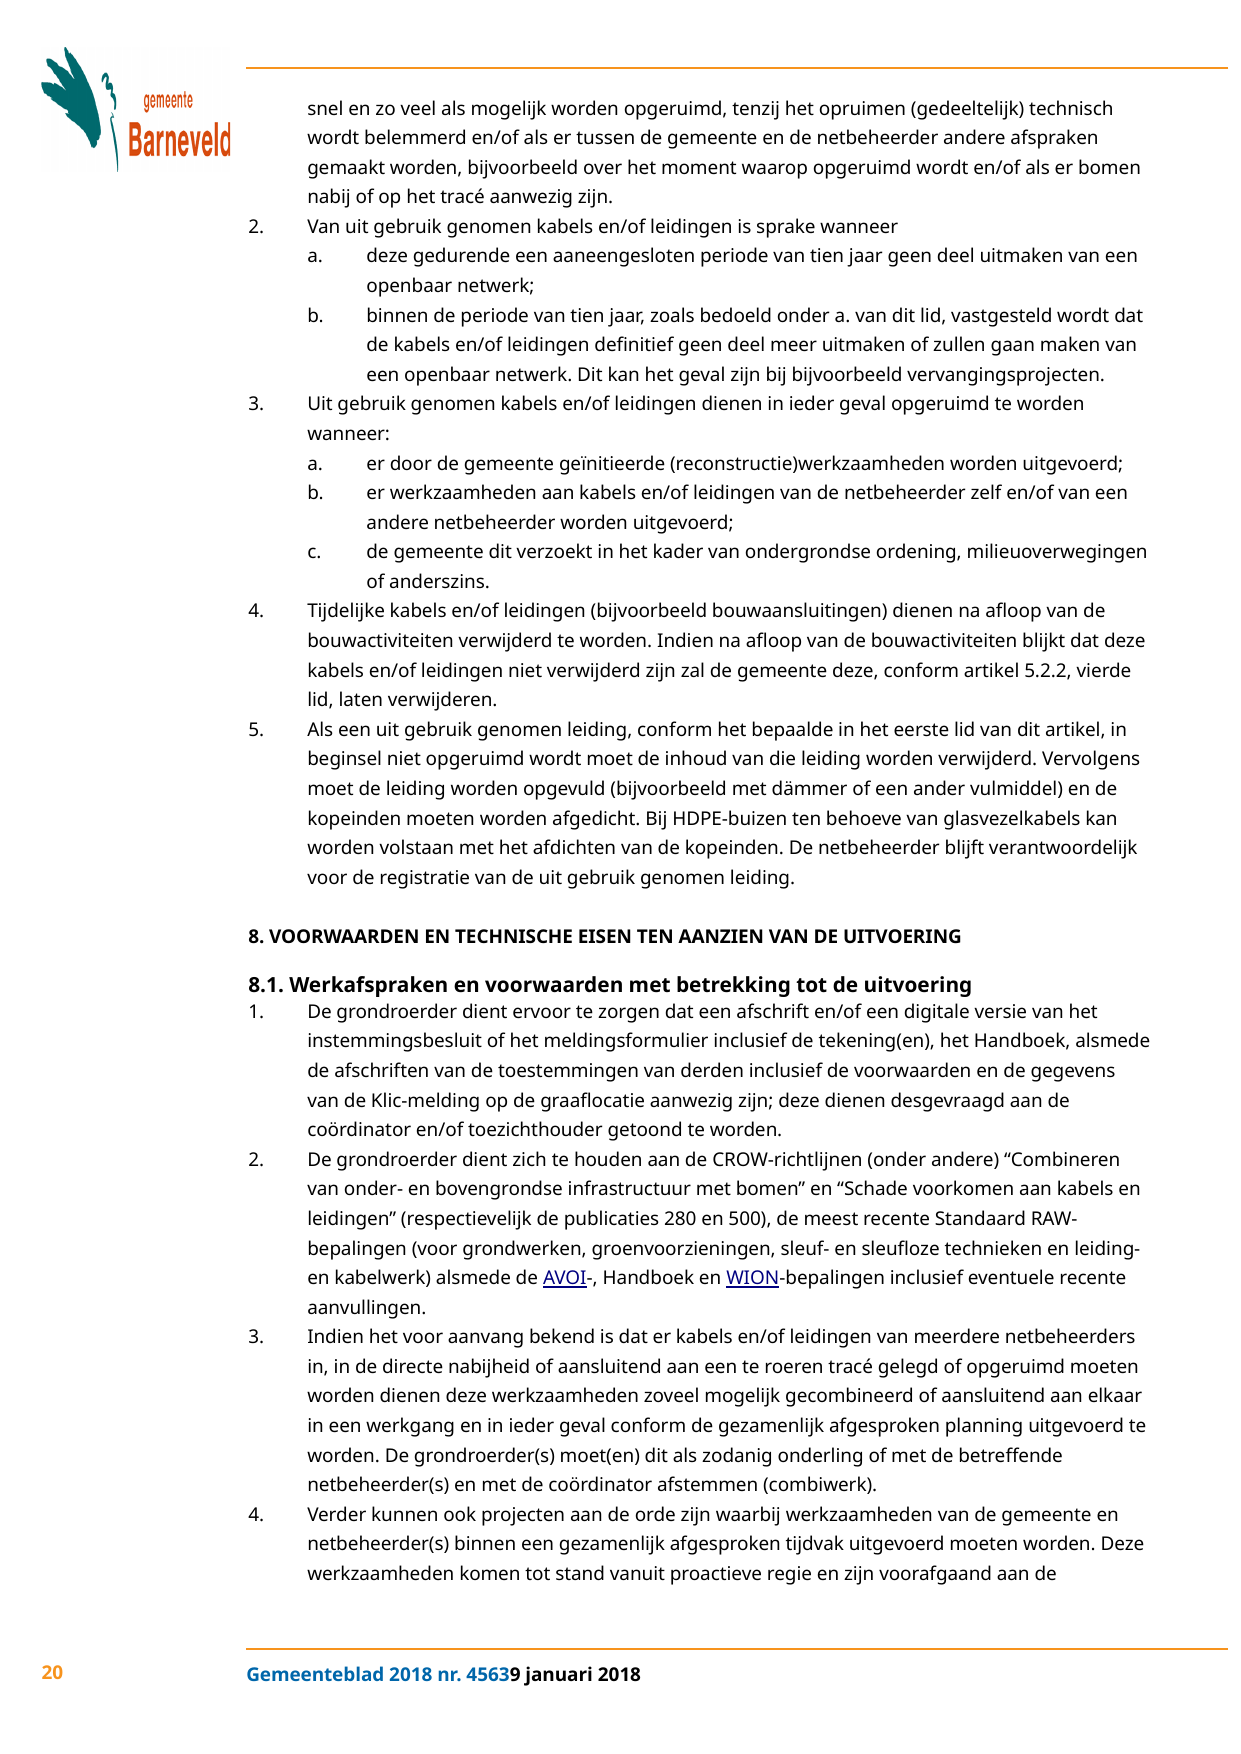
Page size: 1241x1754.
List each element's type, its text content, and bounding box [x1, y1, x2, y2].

list er werkzaamheden aan kabels en/of leidingen van de netbeheerder zelf en/of van een andere netbeheerder worden uitgevoerd; [307, 479, 1152, 535]
list Van uit gebruik genomen kabels en/of leidingen is sprake wanneer [248, 213, 1152, 239]
list De grondroerder dient ervoor te zorgen dat een afschrift en/of een digitale versie van het instemmingsbesluit of het meldingsformulier inclusief de tekening(en), het Handboek, alsmede de afschriften van de toestemmingen van derden inclusief de voorwaarden en de gegevens van de Klic-melding op de graaflocatie aanwezig zijn; deze dienen desgevraagd aan de coördinator en/of toezichthouder getoond te worden. [248, 998, 1152, 1142]
list Tijdelijke kabels en/of leidingen (bijvoorbeeld bouwaansluitingen) dienen na afloop van de bouwactiviteiten verwijderd te worden. Indien na afloop van de bouwactiviteiten blijkt dat deze kabels en/of leidingen niet verwijderd zijn zal de gemeente deze, conform artikel 5.2.2, vierde lid, laten verwijderen. [248, 598, 1152, 712]
list Als een uit gebruik genomen leiding, conform het bepaalde in het eerste lid van dit artikel, in beginsel niet opgeruimd wordt moet de inhoud van die leiding worden verwijderd. Vervolgens moet de leiding worden opgevuld (bijvoorbeeld met dämmer of een ander vulmiddel) en de kopeinden moeten worden afgedicht. Bij HDPE-buizen ten behoeve van glasvezelkabels kan worden volstaan met het afdichten van de kopeinden. De netbeheerder blijft verantwoordelijk voor de registratie van de uit gebruik genomen leiding. [248, 716, 1152, 890]
text 8. VOORWAARDEN EN TECHNISCHE EISEN TEN AANZIEN VAN DE UITVOERING [248, 923, 1152, 949]
list er door de gemeente geïnitieerde (reconstructie)werkzaamheden worden uitgevoerd; [307, 450, 1152, 476]
list binnen de periode van tien jaar, zoals bedoeld onder a. van dit lid, vastgesteld wordt dat de kabels en/of leidingen definitief geen deel meer uitmaken of zullen gaan maken van een openbaar netwerk. Dit kan het geval zijn bij bijvoorbeeld vervangingsprojecten. [307, 302, 1152, 387]
list Verder kunnen ook projecten aan de orde zijn waarbij werkzaamheden van de gemeente en netbeheerder(s) binnen een gezamenlijk afgesproken tijdvak uitgevoerd moeten worden. Deze werkzaamheden komen tot stand vanuit proactieve regie en zijn voorafgaand aan de [248, 1501, 1152, 1586]
text 8.1. Werkafspraken en voorwaarden met betrekking tot de uitvoering [248, 970, 1152, 998]
list Uit gebruik genomen kabels en/of leidingen dienen in ieder geval opgeruimd te worden wanneer: [248, 391, 1152, 446]
picture [41, 47, 231, 172]
list deze gedurende een aaneengesloten periode van tien jaar geen deel uitmaken van een openbaar netwerk; [307, 243, 1152, 298]
list Indien het voor aanvang bekend is dat er kabels en/of leidingen van meerdere netbeheerders in, in de directe nabijheid of aansluitend aan een te roeren tracé gelegd of opgeruimd moeten worden dienen deze werkzaamheden zoveel mogelijk gecombineerd of aansluitend aan elkaar in een werkgang en in ieder geval conform de gezamenlijk afgesproken planning uitgevoerd te worden. De grondroerder(s) moet(en) dit als zodanig onderling of met de betreffende netbeheerder(s) en met de coördinator afstemmen (combiwerk). [248, 1323, 1152, 1497]
list De grondroerder dient zich te houden aan de CROW-richtlijnen (onder andere) “Combineren van onder- en bovengrondse infrastructuur met bomen” en “Schade voorkomen aan kabels en leidingen” (respectievelijk de publicaties 280 en 500), de meest recente Standaard RAW-bepalingen (voor grondwerken, groenvoorzieningen, sleuf- en sleufloze technieken en leiding- en kabelwerk) alsmede de AVOI-, Handboek en WION-bepalingen inclusief eventuele recente aanvullingen. [248, 1146, 1152, 1320]
list snel en zo veel als mogelijk worden opgeruimd, tenzij het opruimen (gedeeltelijk) technisch wordt belemmerd en/of als er tussen de gemeente en de netbeheerder andere afspraken gemaakt worden, bijvoorbeeld over het moment waarop opgeruimd wordt en/of als er bomen nabij of op het tracé aanwezig zijn. [248, 95, 1152, 209]
list de gemeente dit verzoekt in het kader van ondergrondse ordening, milieuoverwegingen of anderszins. [307, 538, 1152, 594]
